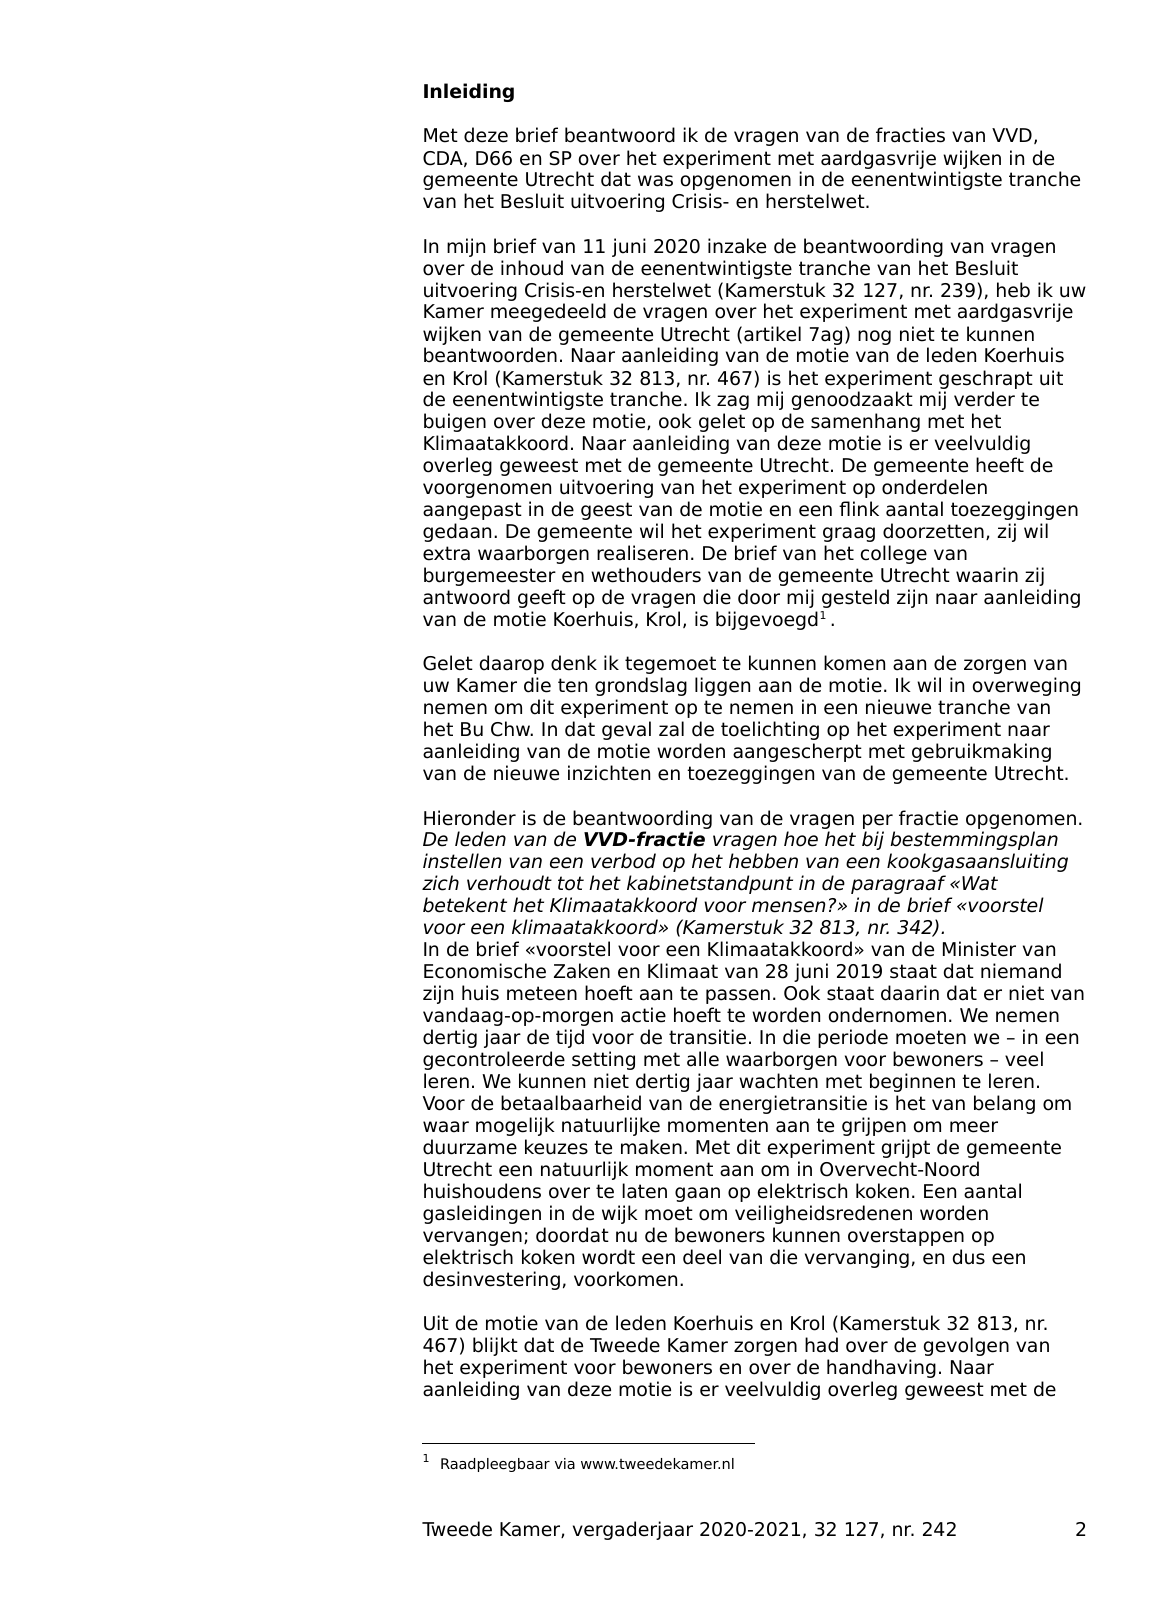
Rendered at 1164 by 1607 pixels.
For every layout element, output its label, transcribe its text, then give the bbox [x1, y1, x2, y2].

text Raadpleegbaar via www.tweedekamer.nl [422, 1452, 1087, 1474]
text In mijn brief van 11 juni 2020 inzake de beantwoording van vragen over de inhoud van de eenentwintigste tranche van het Besluit uitvoering Crisis-en herstelwet (Kamerstuk 32 127, nr. 239), heb ik uw Kamer meegedeeld de vragen over het experiment met aardgasvrije wijken van de gemeente Utrecht (artikel 7ag) nog niet te kunnen beantwoorden. Naar aanleiding van de motie van de leden Koerhuis en Krol (Kamerstuk 32 813, nr. 467) is het experiment geschrapt uit de eenentwintigste tranche. Ik zag mij genoodzaakt mij verder te buigen over deze motie, ook gelet op de samenhang met het Klimaatakkoord. Naar aanleiding van deze motie is er veelvuldig overleg geweest met de gemeente Utrecht. De gemeente heeft de voorgenomen uitvoering van het experiment op onderdelen aangepast in de geest van de motie en een flink aantal toezeggingen gedaan. De gemeente wil het experiment graag doorzetten, zij wil extra waarborgen realiseren. De brief van het college van burgemeester en wethouders van de gemeente Utrecht waarin zij antwoord geeft op de vragen die door mij gesteld zijn naar aanleiding van de motie Koerhuis, Krol, is bijgevoegd. [422, 236, 1087, 631]
text Met deze brief beantwoord ik de vragen van de fracties van VVD, CDA, D66 en SP over het experiment met aardgasvrije wijken in de gemeente Utrecht dat was opgenomen in de eenentwintigste tranche van het Besluit uitvoering Crisis- en herstelwet. [422, 125, 1087, 213]
text Gelet daarop denk ik tegemoet te kunnen komen aan de zorgen van uw Kamer die ten grondslag liggen aan de motie. Ik wil in overweging nemen om dit experiment op te nemen in een nieuwe tranche van het Bu Chw. In dat geval zal de toelichting op het experiment naar aanleiding van de motie worden aangescherpt met gebruikmaking van de nieuwe inzichten en toezeggingen van de gemeente Utrecht. [422, 653, 1087, 785]
text De leden van de VVD-fractie vragen hoe het bij bestemmingsplan instellen van een verbod op het hebben van een kookgasaansluiting zich verhoudt tot het kabinetstandpunt in de paragraaf «Wat betekent het Klimaatakkoord voor mensen?» in de brief «voorstel voor een klimaatakkoord» (Kamerstuk 32 813, nr. 342). [422, 829, 1087, 939]
text In de brief «voorstel voor een Klimaatakkoord» van de Minister van Economische Zaken en Klimaat van 28 juni 2019 staat dat niemand zijn huis meteen hoeft aan te passen. Ook staat daarin dat er niet van vandaag-op-morgen actie hoeft te worden ondernomen. We nemen dertig jaar de tijd voor de transitie. In die periode moeten we – in een gecontroleerde setting met alle waarborgen voor bewoners – veel leren. We kunnen niet dertig jaar wachten met beginnen te leren. Voor de betaalbaarheid van de energietransitie is het van belang om waar mogelijk natuurlijke momenten aan te grijpen om meer duurzame keuzes te maken. Met dit experiment grijpt de gemeente Utrecht een natuurlijk moment aan om in Overvecht-Noord huishoudens over te laten gaan op elektrisch koken. Een aantal gasleidingen in de wijk moet om veiligheidsredenen worden vervangen; doordat nu de bewoners kunnen overstappen op elektrisch koken wordt een deel van die vervanging, en dus een desinvestering, voorkomen. [422, 939, 1087, 1291]
text Hieronder is de beantwoording van de vragen per fractie opgenomen. [422, 807, 1087, 829]
text Uit de motie van de leden Koerhuis en Krol (Kamerstuk 32 813, nr. 467) blijkt dat de Tweede Kamer zorgen had over de gevolgen van het experiment voor bewoners en over de handhaving. Naar aanleiding van deze motie is er veelvuldig overleg geweest met de [422, 1313, 1087, 1401]
subtitle Inleiding [422, 81, 1087, 103]
